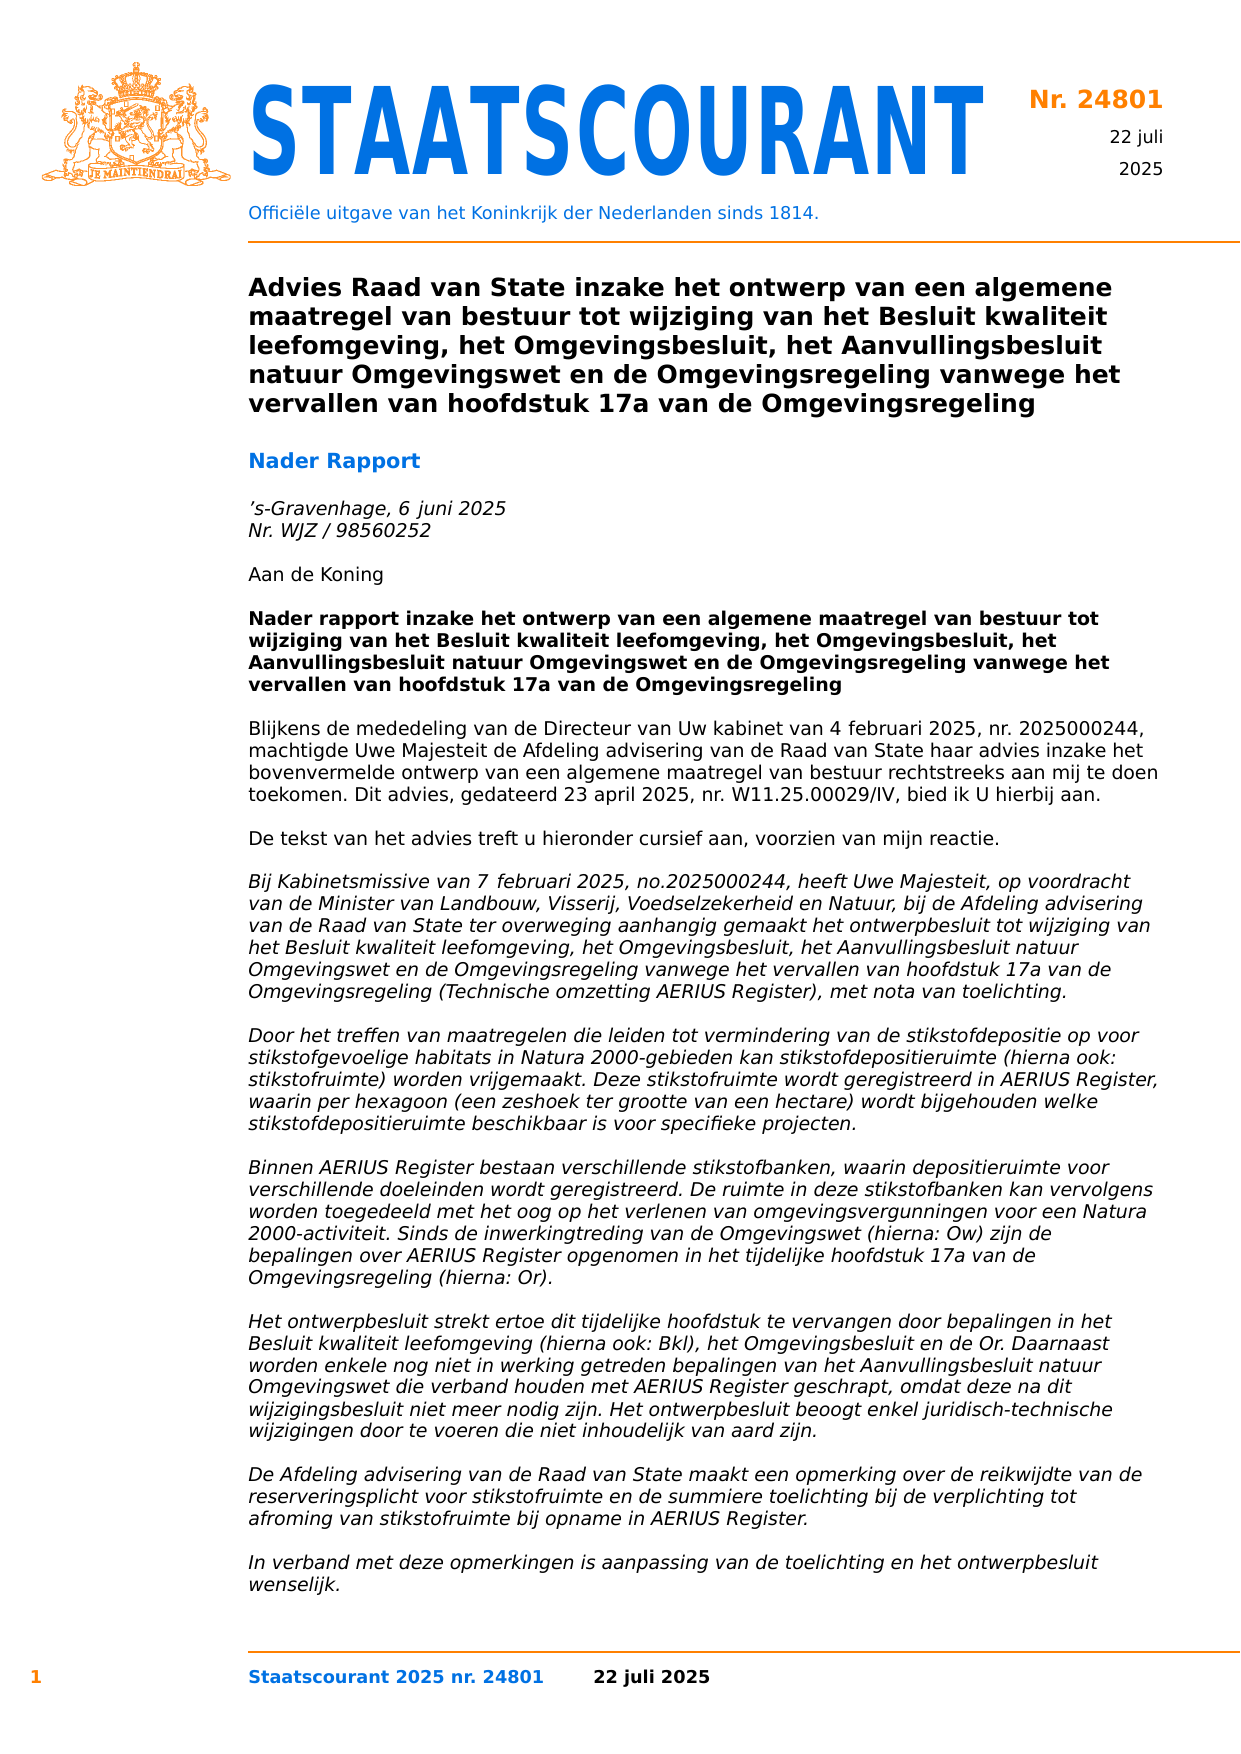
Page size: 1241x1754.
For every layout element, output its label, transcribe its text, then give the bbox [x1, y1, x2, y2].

text Bij Kabinetsmissive van 7 februari 2025, no.2025000244, heeft Uwe Majesteit, op voordracht van de Minister van Landbouw, Visserij, Voedselzekerheid en Natuur, bij de Afdeling advisering van de Raad van State ter overweging aanhangig gemaakt het ontwerpbesluit tot wijziging van het Besluit kwaliteit leefomgeving, het Omgevingsbesluit, het Aanvullingsbesluit natuur Omgevingswet en de Omgevingsregeling vanwege het vervallen van hoofdstuk 17a van de Omgevingsregeling (Technische omzetting AERIUS Register), met nota van toelichting. [248, 871, 1163, 1003]
table_header Nr. 24801 [998, 62, 1240, 121]
text Het ontwerpbesluit strekt ertoe dit tijdelijke hoofdstuk te vervangen door bepalingen in het Besluit kwaliteit leefomgeving (hierna ook: Bkl), het Omgevingsbesluit en de Or. Daarnaast worden enkele nog niet in werking getreden bepalingen van het Aanvullingsbesluit natuur Omgevingswet die verband houden met AERIUS Register geschrapt, omdat deze na dit wijzigingsbesluit niet meer nodig zijn. Het ontwerpbesluit beoogt enkel juridisch-technische wijzigingen door te voeren die niet inhoudelijk van aard zijn. [248, 1311, 1163, 1442]
table_cell 22 juli [998, 121, 1240, 153]
text Blijkens de mededeling van de Directeur van Uw kabinet van 4 februari 2025, nr. 2025000244, machtigde Uwe Majesteit de Afdeling advisering van de Raad van State haar advies inzake het bovenvermelde ontwerp van een algemene maatregel van bestuur rechtstreeks aan mij te doen toekomen. Dit advies, gedateerd 23 april 2025, nr. W11.25.00029/IV, bied ik U hierbij aan. [248, 718, 1163, 806]
text Nr. WJZ / 98560252 [248, 520, 1163, 542]
picture [41, 62, 231, 186]
table_header [25, 62, 248, 241]
text De Afdeling advisering van de Raad van State maakt een opmerking over de reikwijdte van de reserveringsplicht voor stikstofruimte en de summiere toelichting bij de verplichting tot afroming van stikstofruimte bij opname in AERIUS Register. [248, 1464, 1163, 1530]
table_header STAATSCOURANT [248, 62, 998, 203]
subtitle Advies Raad van State inzake het ontwerp van een algemene maatregel van bestuur tot wijziging van het Besluit kwaliteit leefomgeving, het Omgevingsbesluit, het Aanvullingsbesluit natuur Omgevingswet en de Omgevingsregeling vanwege het vervallen van hoofdstuk 17a van de Omgevingsregeling [248, 273, 1163, 419]
text ’s-Gravenhage, 6 juni 2025 [248, 498, 1163, 520]
table_cell 2025 [998, 153, 1240, 203]
table_cell Officiële uitgave van het Koninkrijk der Nederlanden sinds 1814. [248, 203, 1240, 241]
text In verband met deze opmerkingen is aanpassing van de toelichting en het ontwerpbesluit wenselijk. [248, 1552, 1163, 1596]
subtitle Nader Rapport [248, 449, 1163, 473]
text Door het treffen van maatregelen die leiden tot vermindering van de stikstofdepositie op voor stikstofgevoelige habitats in Natura 2000-gebieden kan stikstofdepositieruimte (hierna ook: stikstofruimte) worden vrijgemaakt. Deze stikstofruimte wordt geregistreerd in AERIUS Register, waarin per hexagoon (een zeshoek ter grootte van een hectare) wordt bijgehouden welke stikstofdepositieruimte beschikbaar is voor specifieke projecten. [248, 1025, 1163, 1135]
text Binnen AERIUS Register bestaan verschillende stikstofbanken, waarin depositieruimte voor verschillende doeleinden wordt geregistreerd. De ruimte in deze stikstofbanken kan vervolgens worden toegedeeld met het oog op het verlenen van omgevingsvergunningen voor een Natura 2000-activiteit. Sinds de inwerkingtreding van de Omgevingswet (hierna: Ow) zijn de bepalingen over AERIUS Register opgenomen in het tijdelijke hoofdstuk 17a van de Omgevingsregeling (hierna: Or). [248, 1157, 1163, 1289]
text Aan de Koning [248, 564, 1163, 586]
text Nader rapport inzake het ontwerp van een algemene maatregel van bestuur tot wijziging van het Besluit kwaliteit leefomgeving, het Omgevingsbesluit, het Aanvullingsbesluit natuur Omgevingswet en de Omgevingsregeling vanwege het vervallen van hoofdstuk 17a van de Omgevingsregeling [248, 608, 1163, 696]
text De tekst van het advies treft u hieronder cursief aan, voorzien van mijn reactie. [248, 827, 1163, 849]
